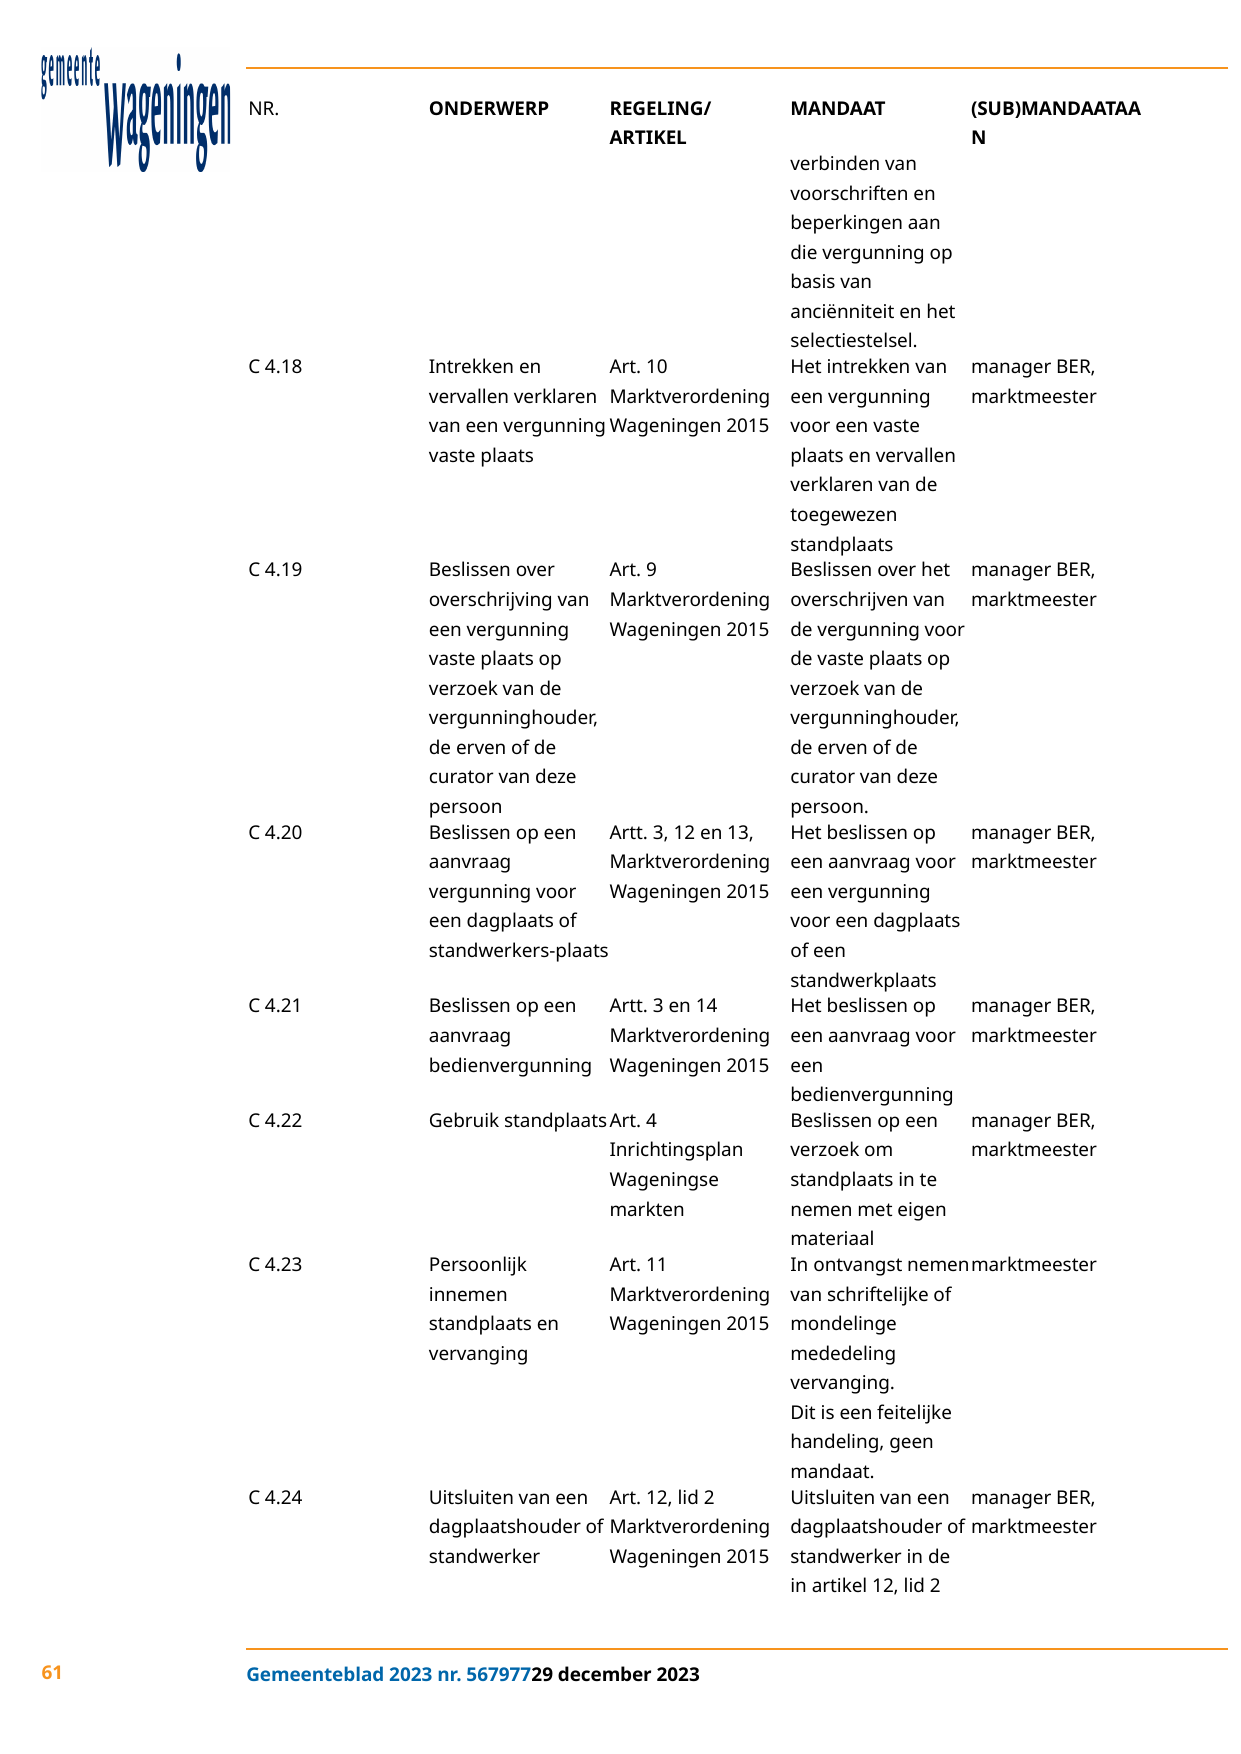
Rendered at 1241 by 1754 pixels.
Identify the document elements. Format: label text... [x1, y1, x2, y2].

table_cell Beslissen op een aanvraag vergunning voor een dagplaats of standwerkers-plaats [429, 819, 609, 993]
table_cell Art. 11 Marktverordening Wageningen 2015 [609, 1251, 790, 1484]
table_cell C 4.18 [248, 353, 429, 557]
table_cell C 4.23 [248, 1251, 429, 1484]
table_cell [429, 150, 609, 353]
table_cell Gebruik standplaats [429, 1107, 609, 1251]
picture [41, 47, 231, 172]
table_cell manager BER, marktmeester [971, 1107, 1152, 1251]
table_cell marktmeester [971, 1251, 1152, 1484]
table_cell Het beslissen op een aanvraag voor een bedienvergunning [790, 993, 971, 1107]
table_cell Artt. 3 en 14 Marktverordening Wageningen 2015 [609, 993, 790, 1107]
table_cell Het intrekken van een vergunning voor een vaste plaats en vervallen verklaren van de toegewezen standplaats [790, 353, 971, 557]
table_cell manager BER, marktmeester [971, 993, 1152, 1107]
table_header ONDERWERP [429, 95, 609, 150]
table_cell manager BER, marktmeester [971, 819, 1152, 993]
table_cell [609, 150, 790, 353]
table_cell [971, 150, 1152, 353]
table_cell Beslissen over overschrijving van een vergunning vaste plaats op verzoek van de vergunninghouder, de erven of de curator van deze persoon [429, 557, 609, 819]
table_cell C 4.24 [248, 1484, 429, 1598]
table_cell Beslissen over het overschrijven van de vergunning voor de vaste plaats op verzoek van de vergunninghouder, de erven of de curator van deze persoon. [790, 557, 971, 819]
table_cell Persoonlijk innemen standplaats en vervanging [429, 1251, 609, 1484]
table_cell Art. 9 Marktverordening Wageningen 2015 [609, 557, 790, 819]
table_cell manager BER, marktmeester [971, 557, 1152, 819]
table_cell Art. 10 Marktverordening Wageningen 2015 [609, 353, 790, 557]
table_cell verbinden van voorschriften en beperkingen aan die vergunning op basis van anciënniteit en het selectiestelsel. [790, 150, 971, 353]
table_cell [248, 150, 429, 353]
table_cell In ontvangst nemen van schriftelijke of mondelinge mededeling vervanging. Dit is een feitelijke handeling, geen mandaat. [790, 1251, 971, 1484]
table_cell Intrekken en vervallen verklaren van een vergunning vaste plaats [429, 353, 609, 557]
table_cell Beslissen op een aanvraag bedienvergunning [429, 993, 609, 1107]
table_cell C 4.20 [248, 819, 429, 993]
table_cell manager BER, marktmeester [971, 1484, 1152, 1598]
table_cell C 4.21 [248, 993, 429, 1107]
table_cell Beslissen op een verzoek om standplaats in te nemen met eigen materiaal [790, 1107, 971, 1251]
table_cell Art. 4 Inrichtingsplan Wageningse markten [609, 1107, 790, 1251]
table_cell manager BER, marktmeester [971, 353, 1152, 557]
table_cell Uitsluiten van een dagplaatshouder of standwerker [429, 1484, 609, 1598]
table_cell Uitsluiten van een dagplaatshouder of standwerker in de in artikel 12, lid 2 [790, 1484, 971, 1598]
table_cell C 4.19 [248, 557, 429, 819]
table_cell Het beslissen op een aanvraag voor een vergunning voor een dagplaats of een standwerkplaats [790, 819, 971, 993]
table_header (SUB)MANDAATAAN [971, 95, 1152, 150]
table_cell C 4.22 [248, 1107, 429, 1251]
table_header NR. [248, 95, 429, 150]
table_cell Art. 12, lid 2 Marktverordening Wageningen 2015 [609, 1484, 790, 1598]
table_header MANDAAT [790, 95, 971, 150]
table_header REGELING/ ARTIKEL [609, 95, 790, 150]
table_cell Artt. 3, 12 en 13, Marktverordening Wageningen 2015 [609, 819, 790, 993]
